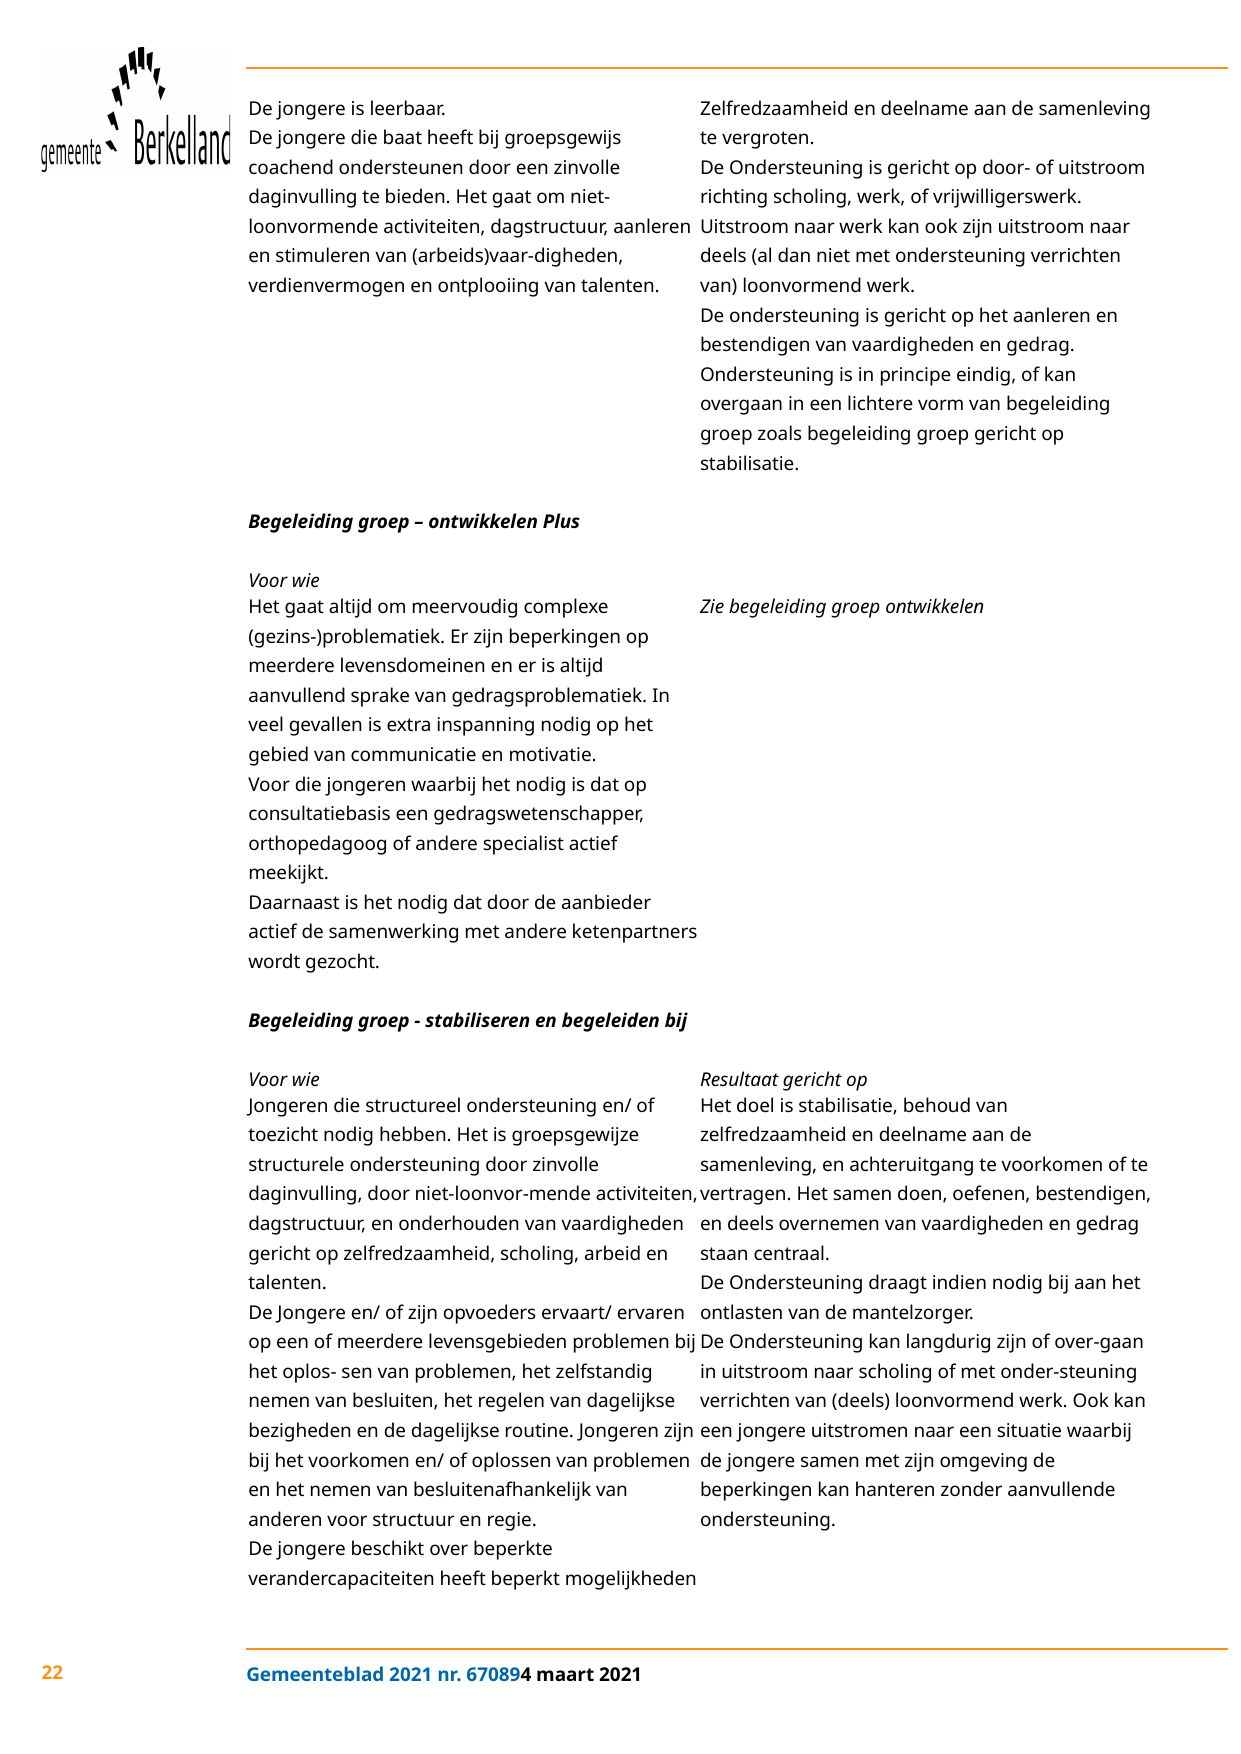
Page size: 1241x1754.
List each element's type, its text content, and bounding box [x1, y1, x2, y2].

table_cell Het doel is stabilisatie, behoud van zelfredzaamheid en deelname aan de samenleving, en achteruitgang te voorkomen of te vertragen. Het samen doen, oefenen, bestendigen, en deels overnemen van vaardigheden en gedrag staan centraal. De Ondersteuning draagt indien nodig bij aan het ontlasten van de mantelzorger. De Ondersteuning kan langdurig zijn of over-gaan in uitstroom naar scholing of met onder-steuning verrichten van (deels) loonvormend werk. Ook kan een jongere uitstromen naar een situatie waarbij de jongere samen met zijn omgeving de beperkingen kan hanteren zonder aanvullende ondersteuning. [700, 1092, 1152, 1591]
table_header Voor wie [248, 568, 1152, 593]
text Begeleiding groep – ontwikkelen Plus [248, 508, 1152, 534]
table_cell Het gaat altijd om meervoudig complexe (gezins-)problematiek. Er zijn beperkingen op meerdere levensdomeinen en er is altijd aanvullend sprake van gedragsproblematiek. In veel gevallen is extra inspanning nodig op het gebied van communicatie en motivatie. Voor die jongeren waarbij het nodig is dat op consultatiebasis een gedragswetenschapper, orthopedagoog of andere specialist actief meekijkt. Daarnaast is het nodig dat door de aanbieder actief de samenwerking met andere ketenpartners wordt gezocht. [248, 593, 700, 974]
table_header Resultaat gericht op [700, 1066, 1152, 1092]
table_cell De jongere is leerbaar. De jongere die baat heeft bij groepsgewijs coachend ondersteunen door een zinvolle daginvulling te bieden. Het gaat om niet-loonvormende activiteiten, dagstructuur, aanleren en stimuleren van (arbeids)vaar-digheden, verdienvermogen en ontplooiing van talenten. [248, 95, 700, 476]
picture [41, 47, 231, 172]
table_cell Zelfredzaamheid en deelname aan de samenleving te vergroten. De Ondersteuning is gericht op door- of uitstroom richting scholing, werk, of vrijwilligerswerk. Uitstroom naar werk kan ook zijn uitstroom naar deels (al dan niet met ondersteuning verrichten van) loonvormend werk. De ondersteuning is gericht op het aanleren en bestendigen van vaardigheden en gedrag. Ondersteuning is in principe eindig, of kan overgaan in een lichtere vorm van begeleiding groep zoals begeleiding groep gericht op stabilisatie. [700, 95, 1152, 476]
table_cell Jongeren die structureel ondersteuning en/ of toezicht nodig hebben. Het is groepsgewijze structurele ondersteuning door zinvolle daginvulling, door niet-loonvor-mende activiteiten, dagstructuur, en onderhouden van vaardigheden gericht op zelfredzaamheid, scholing, arbeid en talenten. De Jongere en/ of zijn opvoeders ervaart/ ervaren op een of meerdere levensgebieden problemen bij het oplos- sen van problemen, het zelfstandig nemen van besluiten, het regelen van dagelijkse bezigheden en de dagelijkse routine. Jongeren zijn bij het voorkomen en/ of oplossen van problemen en het nemen van besluitenafhankelijk van anderen voor structuur en regie. De jongere beschikt over beperkte verandercapaciteiten heeft beperkt mogelijkheden [248, 1092, 700, 1591]
table_header Voor wie [248, 1066, 700, 1092]
text Begeleiding groep - stabiliseren en begeleiden bij [248, 1007, 1152, 1033]
table_cell Zie begeleiding groep ontwikkelen [700, 593, 1152, 974]
